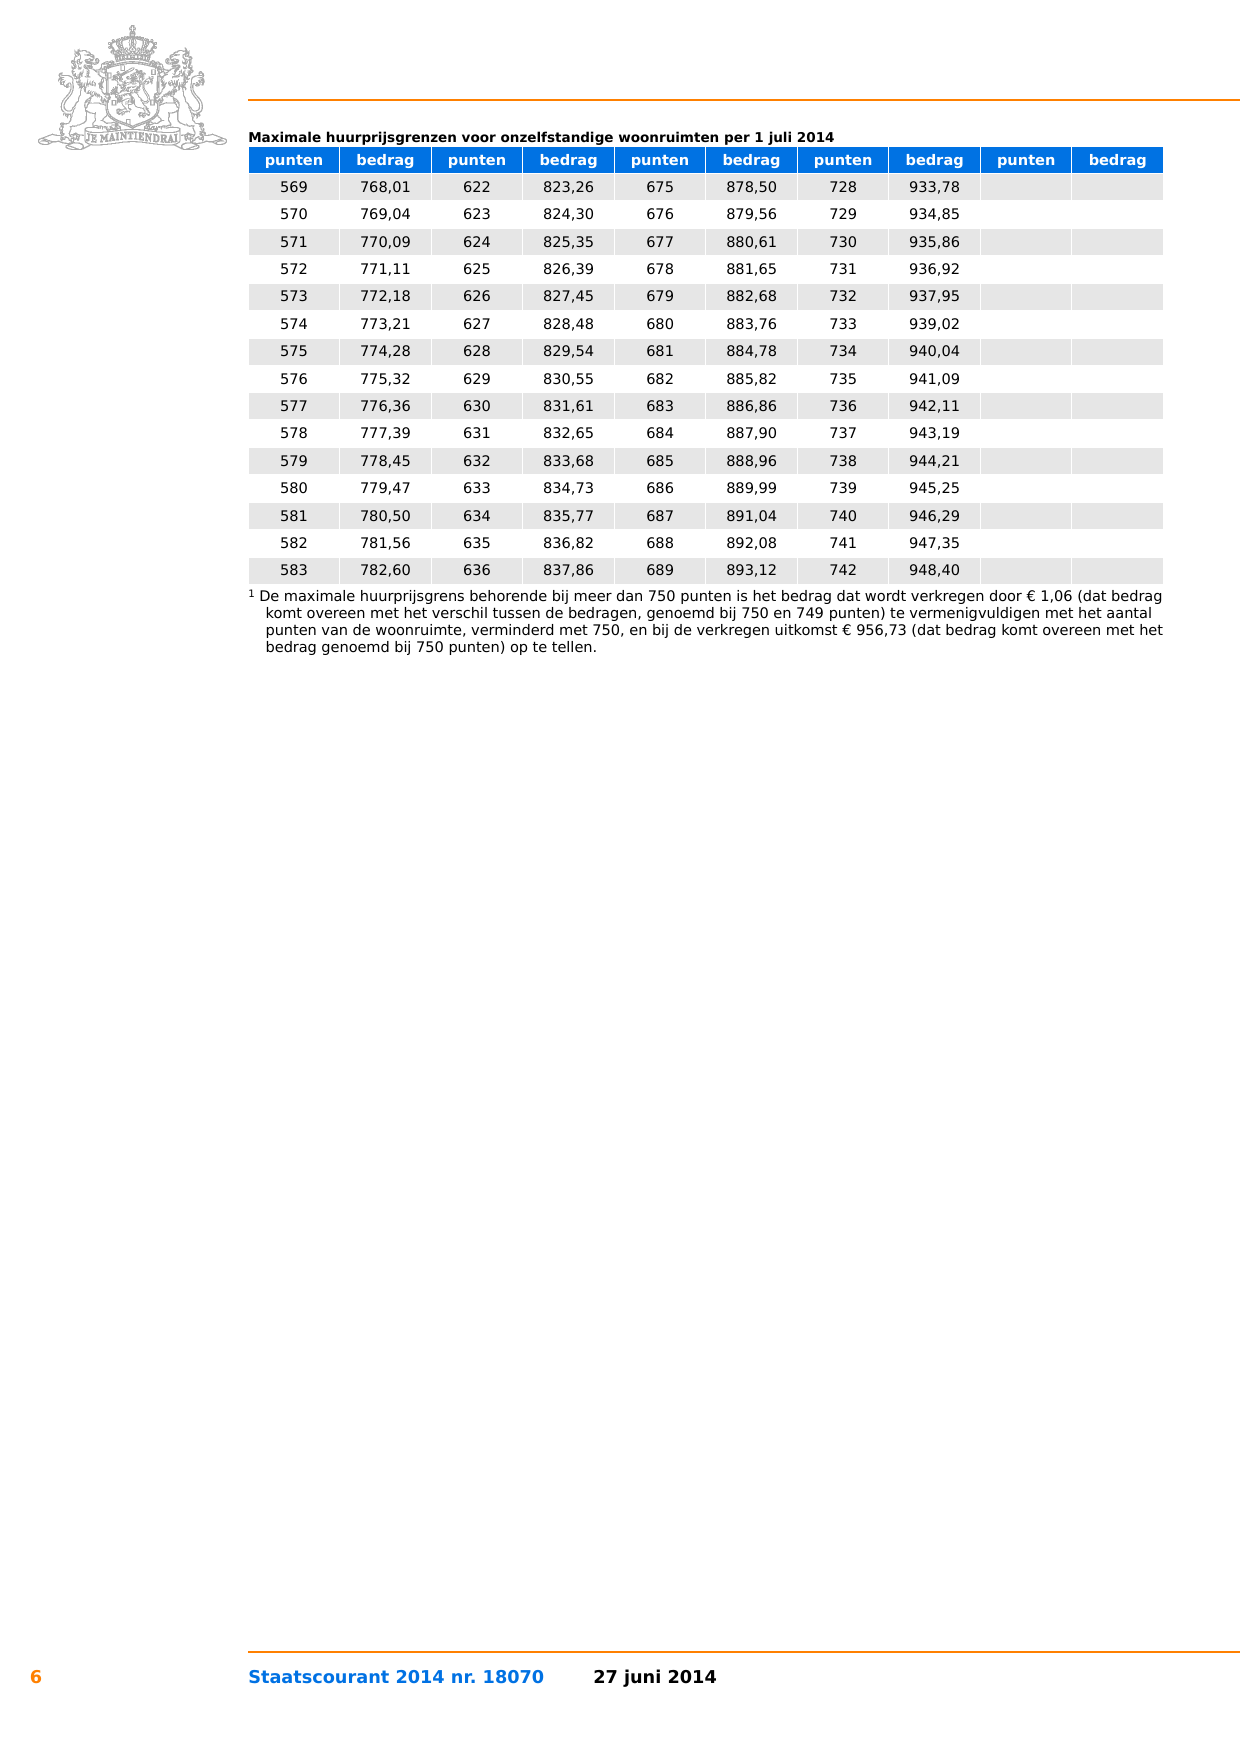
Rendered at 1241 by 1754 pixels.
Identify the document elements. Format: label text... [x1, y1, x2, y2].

table_cell [1072, 393, 1163, 419]
table_cell 634 [432, 503, 522, 529]
table_cell 681 [615, 339, 705, 365]
table_cell 728 [798, 174, 888, 200]
table_cell 774,28 [340, 339, 431, 365]
table_cell punten [798, 147, 888, 173]
table_cell 775,32 [340, 366, 431, 392]
table_cell 781,56 [340, 530, 431, 557]
table_cell 881,65 [706, 256, 797, 283]
table_cell 778,45 [340, 448, 431, 474]
table_cell 683 [615, 393, 705, 419]
table_cell 677 [615, 229, 705, 255]
table_cell 937,95 [889, 284, 980, 310]
table_cell 934,85 [889, 201, 980, 228]
table_cell 739 [798, 475, 888, 502]
table_cell 731 [798, 256, 888, 283]
table_cell 835,77 [523, 503, 614, 529]
table_cell 582 [249, 530, 339, 557]
table_cell 941,09 [889, 366, 980, 392]
table_cell 732 [798, 284, 888, 310]
table_cell 736 [798, 393, 888, 419]
table_cell 576 [249, 366, 339, 392]
table_cell [981, 256, 1071, 283]
table_cell 682 [615, 366, 705, 392]
table_cell 887,90 [706, 421, 797, 447]
table_cell 779,47 [340, 475, 431, 502]
table_cell bedrag [1072, 147, 1163, 173]
table_cell 734 [798, 339, 888, 365]
table_cell [981, 311, 1071, 337]
table_cell 946,29 [889, 503, 980, 529]
table_cell 628 [432, 339, 522, 365]
table_cell [1072, 284, 1163, 310]
table_cell 686 [615, 475, 705, 502]
table_cell bedrag [706, 147, 797, 173]
table_cell 888,96 [706, 448, 797, 474]
table_cell bedrag [523, 147, 614, 173]
table_cell [981, 229, 1071, 255]
table_cell 889,99 [706, 475, 797, 502]
table_cell 630 [432, 393, 522, 419]
table_cell 836,82 [523, 530, 614, 557]
table_cell [1072, 256, 1163, 283]
table_cell 776,36 [340, 393, 431, 419]
table_cell 635 [432, 530, 522, 557]
table_cell 573 [249, 284, 339, 310]
table_cell 679 [615, 284, 705, 310]
table_cell [981, 503, 1071, 529]
table_cell [1072, 558, 1163, 584]
table_cell 892,08 [706, 530, 797, 557]
table_cell 574 [249, 311, 339, 337]
table_cell 768,01 [340, 174, 431, 200]
table_cell [981, 448, 1071, 474]
table_cell 884,78 [706, 339, 797, 365]
table_cell 879,56 [706, 201, 797, 228]
table_cell 730 [798, 229, 888, 255]
table_cell [1072, 339, 1163, 365]
table_cell 933,78 [889, 174, 980, 200]
table_cell punten [432, 147, 522, 173]
table_cell 569 [249, 174, 339, 200]
table_cell [1072, 201, 1163, 228]
table_cell 769,04 [340, 201, 431, 228]
table_cell 622 [432, 174, 522, 200]
table_cell 948,40 [889, 558, 980, 584]
table_header Maximale huurprijsgrenzen voor onzelfstandige woonruimten per 1 juli 2014 [248, 130, 1163, 146]
table_cell 824,30 [523, 201, 614, 228]
table_cell 733 [798, 311, 888, 337]
table_cell [1072, 366, 1163, 392]
table_cell 578 [249, 421, 339, 447]
table_cell 939,02 [889, 311, 980, 337]
table_cell 826,39 [523, 256, 614, 283]
table_cell punten [249, 147, 339, 173]
table_cell 740 [798, 503, 888, 529]
table_cell 581 [249, 503, 339, 529]
table_cell 575 [249, 339, 339, 365]
table_cell 689 [615, 558, 705, 584]
table_cell 942,11 [889, 393, 980, 419]
table_cell [981, 284, 1071, 310]
table_cell 676 [615, 201, 705, 228]
table_cell [1072, 503, 1163, 529]
table_cell 885,82 [706, 366, 797, 392]
table_cell punten [981, 147, 1071, 173]
table_cell 827,45 [523, 284, 614, 310]
table_cell 680 [615, 311, 705, 337]
table_cell 945,25 [889, 475, 980, 502]
table_cell 780,50 [340, 503, 431, 529]
table_cell 626 [432, 284, 522, 310]
table_cell [1072, 174, 1163, 200]
table_cell [1072, 311, 1163, 337]
table_cell [1072, 229, 1163, 255]
table_cell 629 [432, 366, 522, 392]
table_cell 893,12 [706, 558, 797, 584]
table_cell 625 [432, 256, 522, 283]
table_cell 825,35 [523, 229, 614, 255]
table_cell 1 De maximale huurprijsgrens behorende bij meer dan 750 punten is het bedrag dat wordt verkregen door € 1,06 (dat bedrag komt overeen met het verschil tussen de bedragen, genoemd bij 750 en 749 punten) te vermenigvuldigen met het aantal punten van de woonruimte, verminderd met 750, en bij de verkregen uitkomst € 956,73 (dat bedrag komt overeen met het bedrag genoemd bij 750 punten) op te tellen. [248, 585, 1163, 655]
table_cell 837,86 [523, 558, 614, 584]
table_cell 729 [798, 201, 888, 228]
table_cell 623 [432, 201, 522, 228]
table_cell 940,04 [889, 339, 980, 365]
table_cell 832,65 [523, 421, 614, 447]
table_cell punten [615, 147, 705, 173]
table_cell [1072, 448, 1163, 474]
table_cell 571 [249, 229, 339, 255]
table_cell 627 [432, 311, 522, 337]
table_cell 882,68 [706, 284, 797, 310]
table_cell 738 [798, 448, 888, 474]
table_cell 777,39 [340, 421, 431, 447]
table_cell [981, 339, 1071, 365]
table_cell [981, 475, 1071, 502]
table_cell 831,61 [523, 393, 614, 419]
table_cell 742 [798, 558, 888, 584]
table_cell 735 [798, 366, 888, 392]
table_cell 782,60 [340, 558, 431, 584]
table_cell 947,35 [889, 530, 980, 557]
table_cell 880,61 [706, 229, 797, 255]
table_cell 943,19 [889, 421, 980, 447]
table_cell 883,76 [706, 311, 797, 337]
table_cell 570 [249, 201, 339, 228]
table_cell 579 [249, 448, 339, 474]
table_cell 772,18 [340, 284, 431, 310]
table_cell 886,86 [706, 393, 797, 419]
table_cell 583 [249, 558, 339, 584]
table_cell 636 [432, 558, 522, 584]
table_cell [981, 366, 1071, 392]
table_cell [981, 530, 1071, 557]
table_cell [1072, 421, 1163, 447]
table_cell 891,04 [706, 503, 797, 529]
table_cell [981, 421, 1071, 447]
table_cell 631 [432, 421, 522, 447]
table_cell 878,50 [706, 174, 797, 200]
table_cell 770,09 [340, 229, 431, 255]
table_cell 828,48 [523, 311, 614, 337]
table_cell bedrag [340, 147, 431, 173]
table_cell [981, 393, 1071, 419]
table_cell 773,21 [340, 311, 431, 337]
table_cell 771,11 [340, 256, 431, 283]
table_cell [1072, 475, 1163, 502]
table_cell 678 [615, 256, 705, 283]
table_cell 577 [249, 393, 339, 419]
table_cell 572 [249, 256, 339, 283]
table_cell bedrag [889, 147, 980, 173]
table_cell 632 [432, 448, 522, 474]
table_cell 830,55 [523, 366, 614, 392]
table_cell 687 [615, 503, 705, 529]
table_cell 935,86 [889, 229, 980, 255]
table_cell [981, 174, 1071, 200]
table_cell [981, 201, 1071, 228]
table_cell [1072, 530, 1163, 557]
table_cell 833,68 [523, 448, 614, 474]
table_cell 829,54 [523, 339, 614, 365]
picture [38, 25, 227, 150]
table_cell 944,21 [889, 448, 980, 474]
table_cell 936,92 [889, 256, 980, 283]
table_cell 688 [615, 530, 705, 557]
table_cell 684 [615, 421, 705, 447]
table_cell 737 [798, 421, 888, 447]
table_cell 675 [615, 174, 705, 200]
table_cell 823,26 [523, 174, 614, 200]
table_cell [981, 558, 1071, 584]
table_cell 834,73 [523, 475, 614, 502]
table_cell 685 [615, 448, 705, 474]
table_cell 741 [798, 530, 888, 557]
table_cell 633 [432, 475, 522, 502]
table_cell 580 [249, 475, 339, 502]
table_cell 624 [432, 229, 522, 255]
